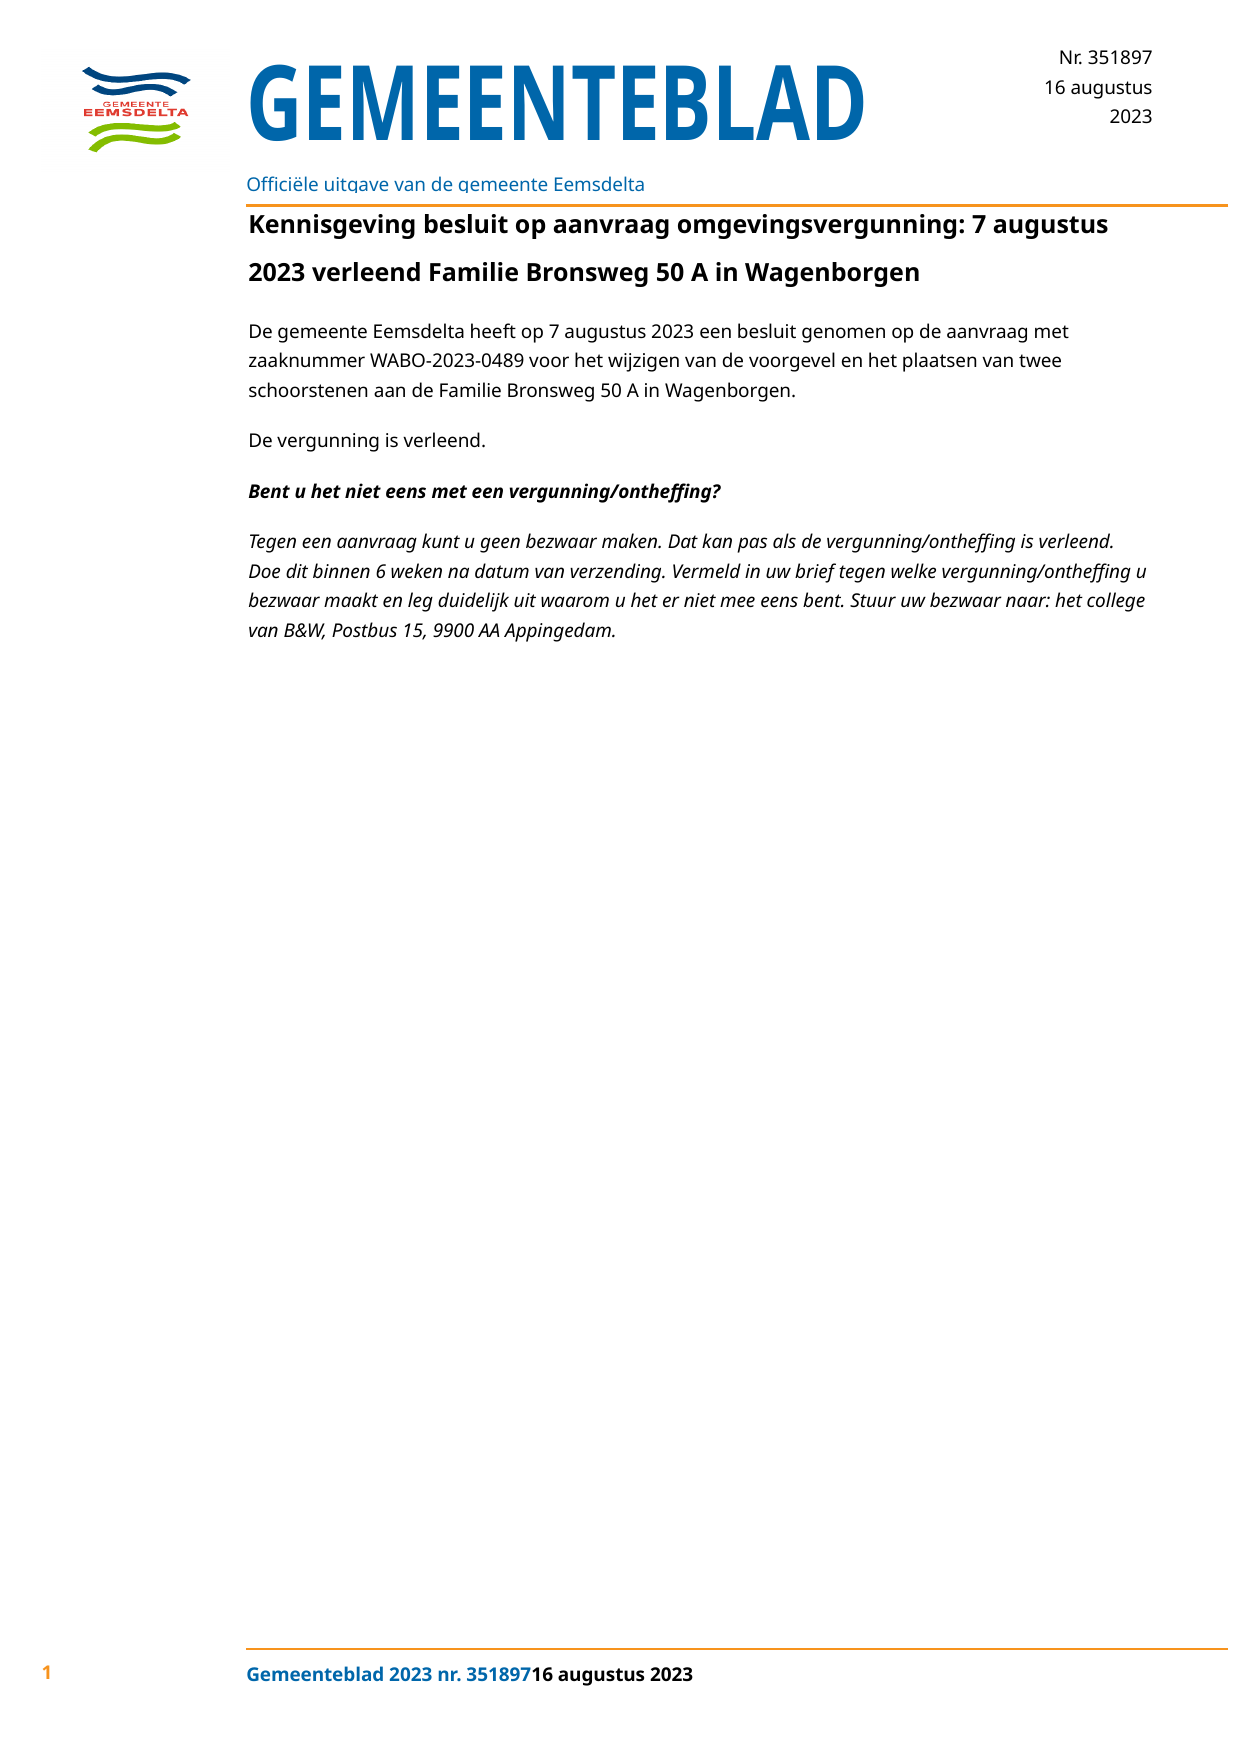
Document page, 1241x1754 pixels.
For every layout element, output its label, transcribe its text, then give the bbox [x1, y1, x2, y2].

text De vergunning is verleend. [248, 427, 1152, 453]
picture [41, 47, 231, 172]
text De gemeente Eemsdelta heeft op 7 augustus 2023 een besluit genomen op de aanvraag met zaaknummer WABO-2023-0489 voor het wijzigen van de voorgevel en het plaatsen van twee schoorstenen aan de Familie Bronsweg 50 A in Wagenborgen. [248, 318, 1152, 403]
text Tegen een aanvraag kunt u geen bezwaar maken. Dat kan pas als de vergunning/ontheffing is verleend. Doe dit binnen 6 weken na datum van verzending. Vermeld in uw brief tegen welke vergunning/ontheffing u bezwaar maakt en leg duidelijk uit waarom u het er niet mee eens bent. Stuur uw bezwaar naar: het college van B&W, Postbus 15, 9900 AA Appingedam. [248, 528, 1152, 643]
text Bent u het niet eens met een vergunning/ontheffing? [248, 478, 1152, 504]
text Kennisgeving besluit op aanvraag omgevingsvergunning: 7 augustus 2023 verleend Familie Bronsweg 50 A in Wagenborgen [248, 207, 1152, 288]
